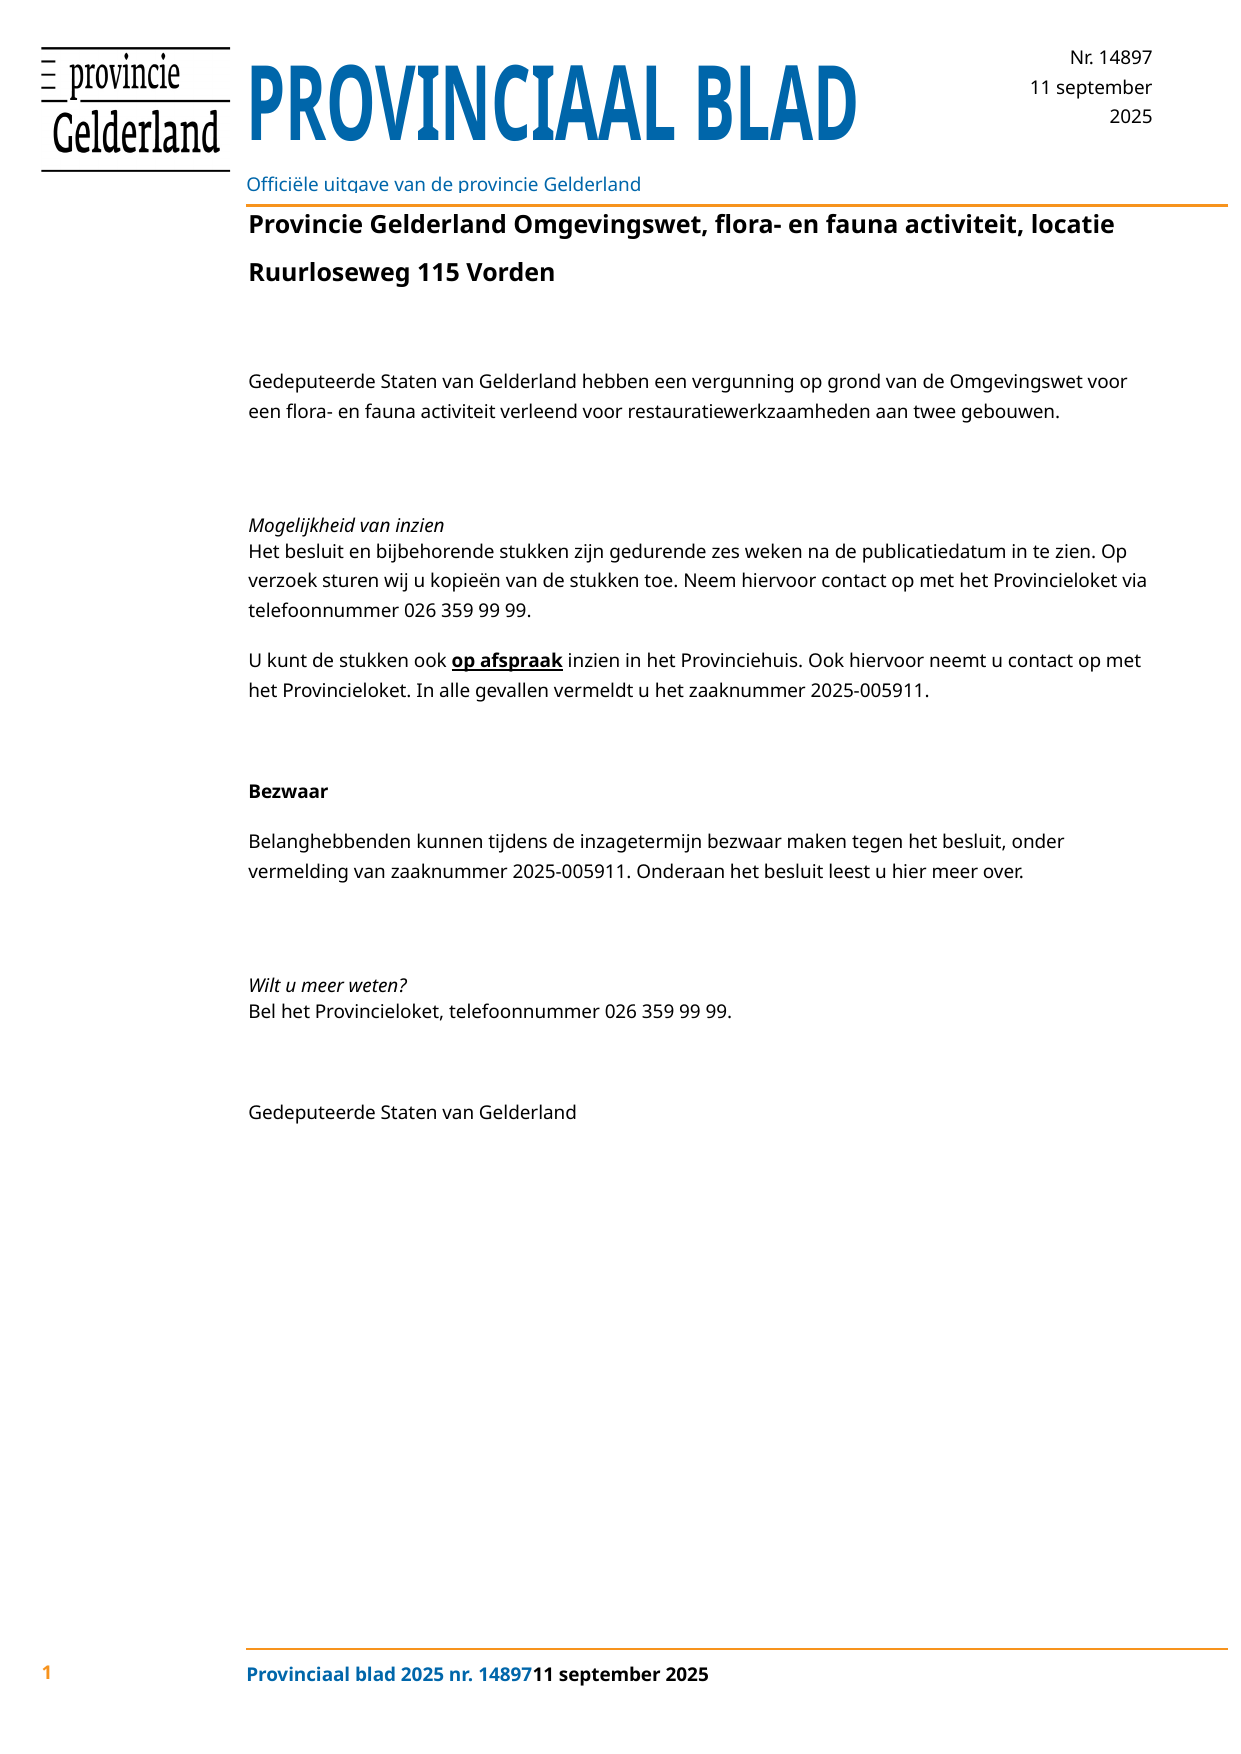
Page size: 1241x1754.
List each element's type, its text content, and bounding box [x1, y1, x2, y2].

text Gedeputeerde Staten van Gelderland hebben een vergunning op grond van de Omgevingswet voor een flora- en fauna activiteit verleend voor restauratiewerkzaamheden aan twee gebouwen. [248, 368, 1152, 424]
picture [41, 47, 231, 172]
text U kunt de stukken ook op afspraak inzien in het Provinciehuis. Ook hiervoor neemt u contact op met het Provincieloket. In alle gevallen vermeldt u het zaaknummer 2025-005911. [248, 648, 1152, 703]
text Bezwaar [248, 778, 1152, 804]
text Wilt u meer weten? [248, 972, 1152, 998]
text Gedeputeerde Staten van Gelderland [248, 1099, 1152, 1125]
text Bel het Provincieloket, telefoonnummer 026 359 99 99. [248, 998, 1152, 1024]
text Belanghebbenden kunnen tijdens de inzagetermijn bezwaar maken tegen het besluit, onder vermelding van zaaknummer 2025-005911. Onderaan het besluit leest u hier meer over. [248, 828, 1152, 884]
text Mogelijkheid van inzien [248, 512, 1152, 538]
text Provincie Gelderland Omgevingswet, flora- en fauna activiteit, locatie Ruurloseweg 115 Vorden [248, 207, 1152, 288]
text Het besluit en bijbehorende stukken zijn gedurende zes weken na de publicatiedatum in te zien. Op verzoek sturen wij u kopieën van de stukken toe. Neem hiervoor contact op met het Provincieloket via telefoonnummer 026 359 99 99. [248, 538, 1152, 623]
